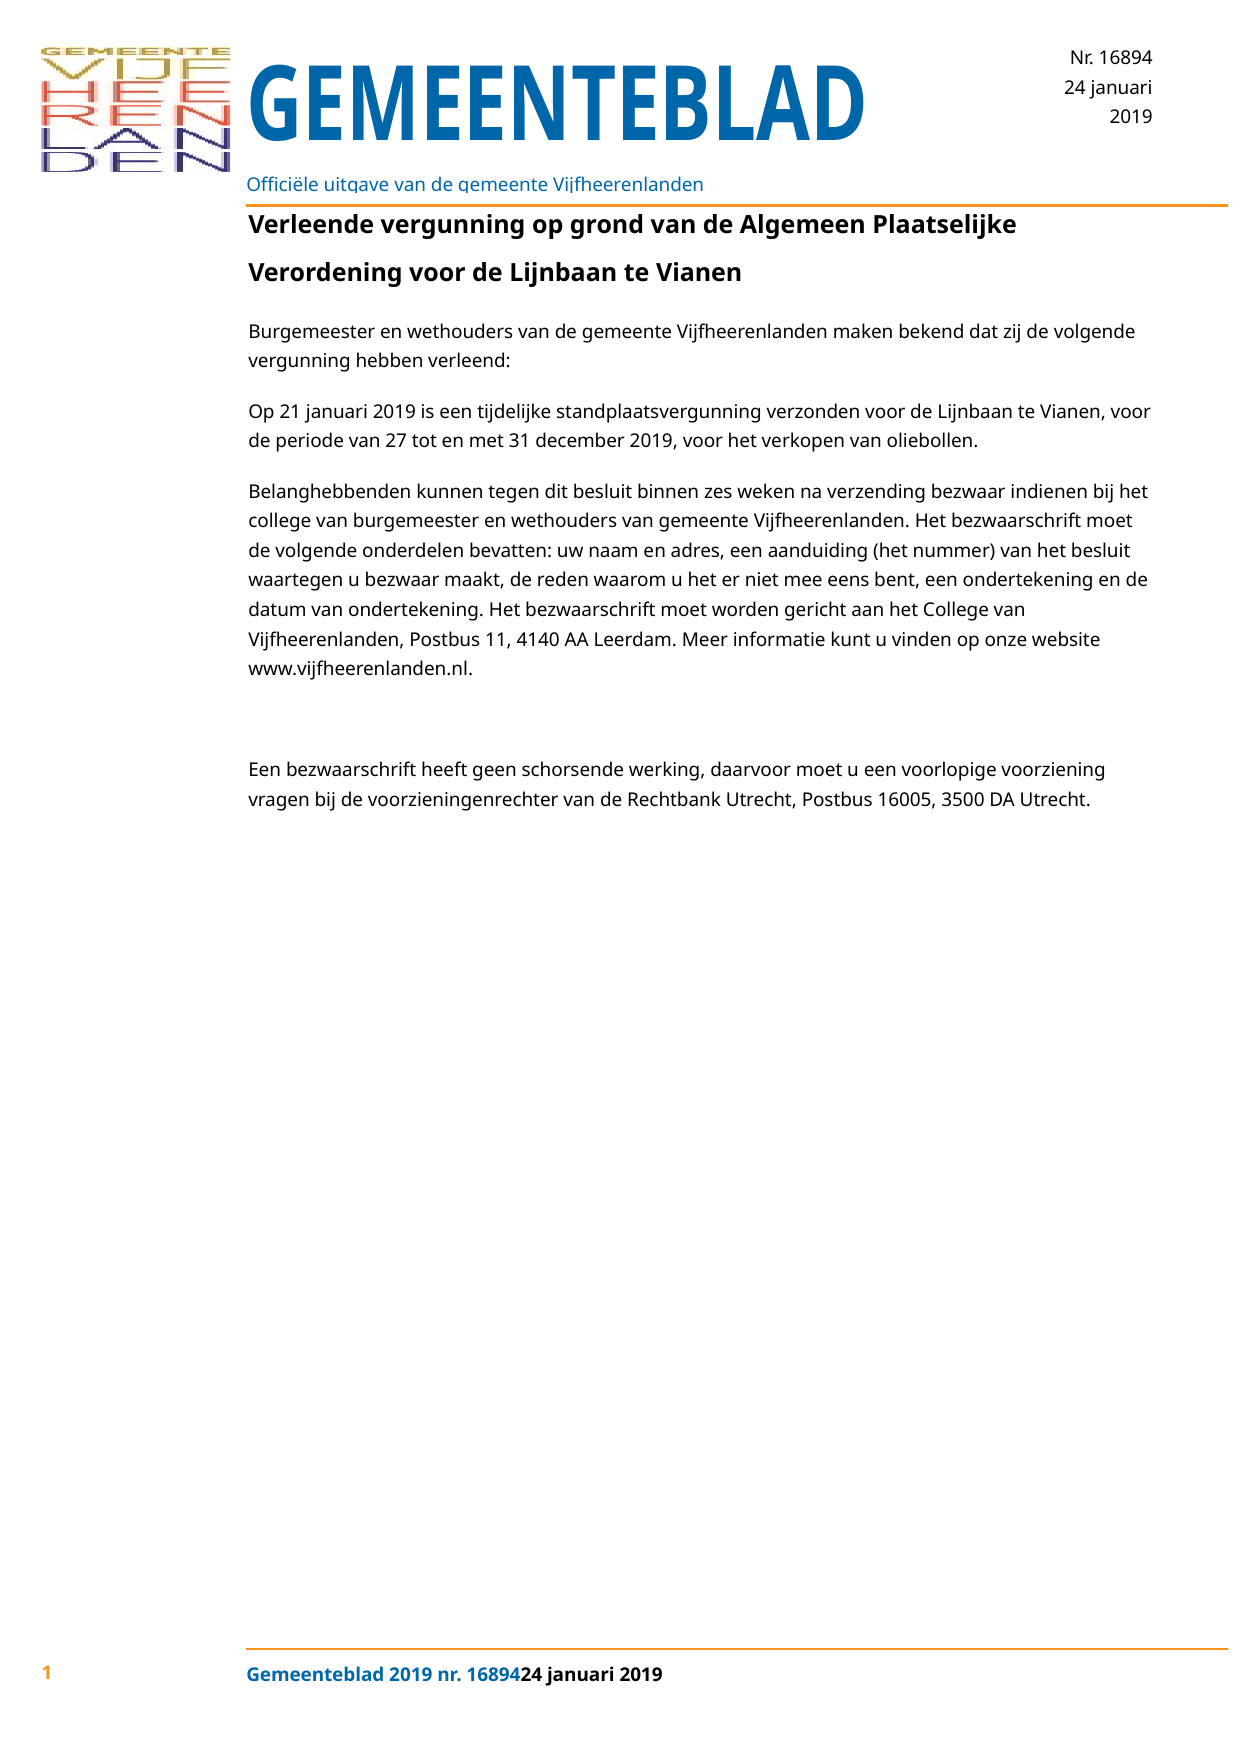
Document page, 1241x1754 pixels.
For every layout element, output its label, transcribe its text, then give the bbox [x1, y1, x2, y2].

text Op 21 januari 2019 is een tijdelijke standplaatsvergunning verzonden voor de Lijnbaan te Vianen, voor de periode van 27 tot en met 31 december 2019, voor het verkopen van oliebollen. [248, 398, 1152, 453]
picture [41, 47, 231, 172]
text Verleende vergunning op grond van de Algemeen Plaatselijke Verordening voor de Lijnbaan te Vianen [248, 207, 1152, 288]
text Belanghebbenden kunnen tegen dit besluit binnen zes weken na verzending bezwaar indienen bij het college van burgemeester en wethouders van gemeente Vijfheerenlanden. Het bezwaarschrift moet de volgende onderdelen bevatten: uw naam en adres, een aanduiding (het nummer) van het besluit waartegen u bezwaar maakt, de reden waarom u het er niet mee eens bent, een ondertekening en de datum van ondertekening. Het bezwaarschrift moet worden gericht aan het College van Vijfheerenlanden, Postbus 11, 4140 AA Leerdam. Meer informatie kunt u vinden op onze website www.vijfheerenlanden.nl. [248, 478, 1152, 681]
text Burgemeester en wethouders van de gemeente Vijfheerenlanden maken bekend dat zij de volgende vergunning hebben verleend: [248, 318, 1152, 373]
text Een bezwaarschrift heeft geen schorsende werking, daarvoor moet u een voorlopige voorziening vragen bij de voorzieningenrechter van de Rechtbank Utrecht, Postbus 16005, 3500 DA Utrecht. [248, 756, 1152, 812]
